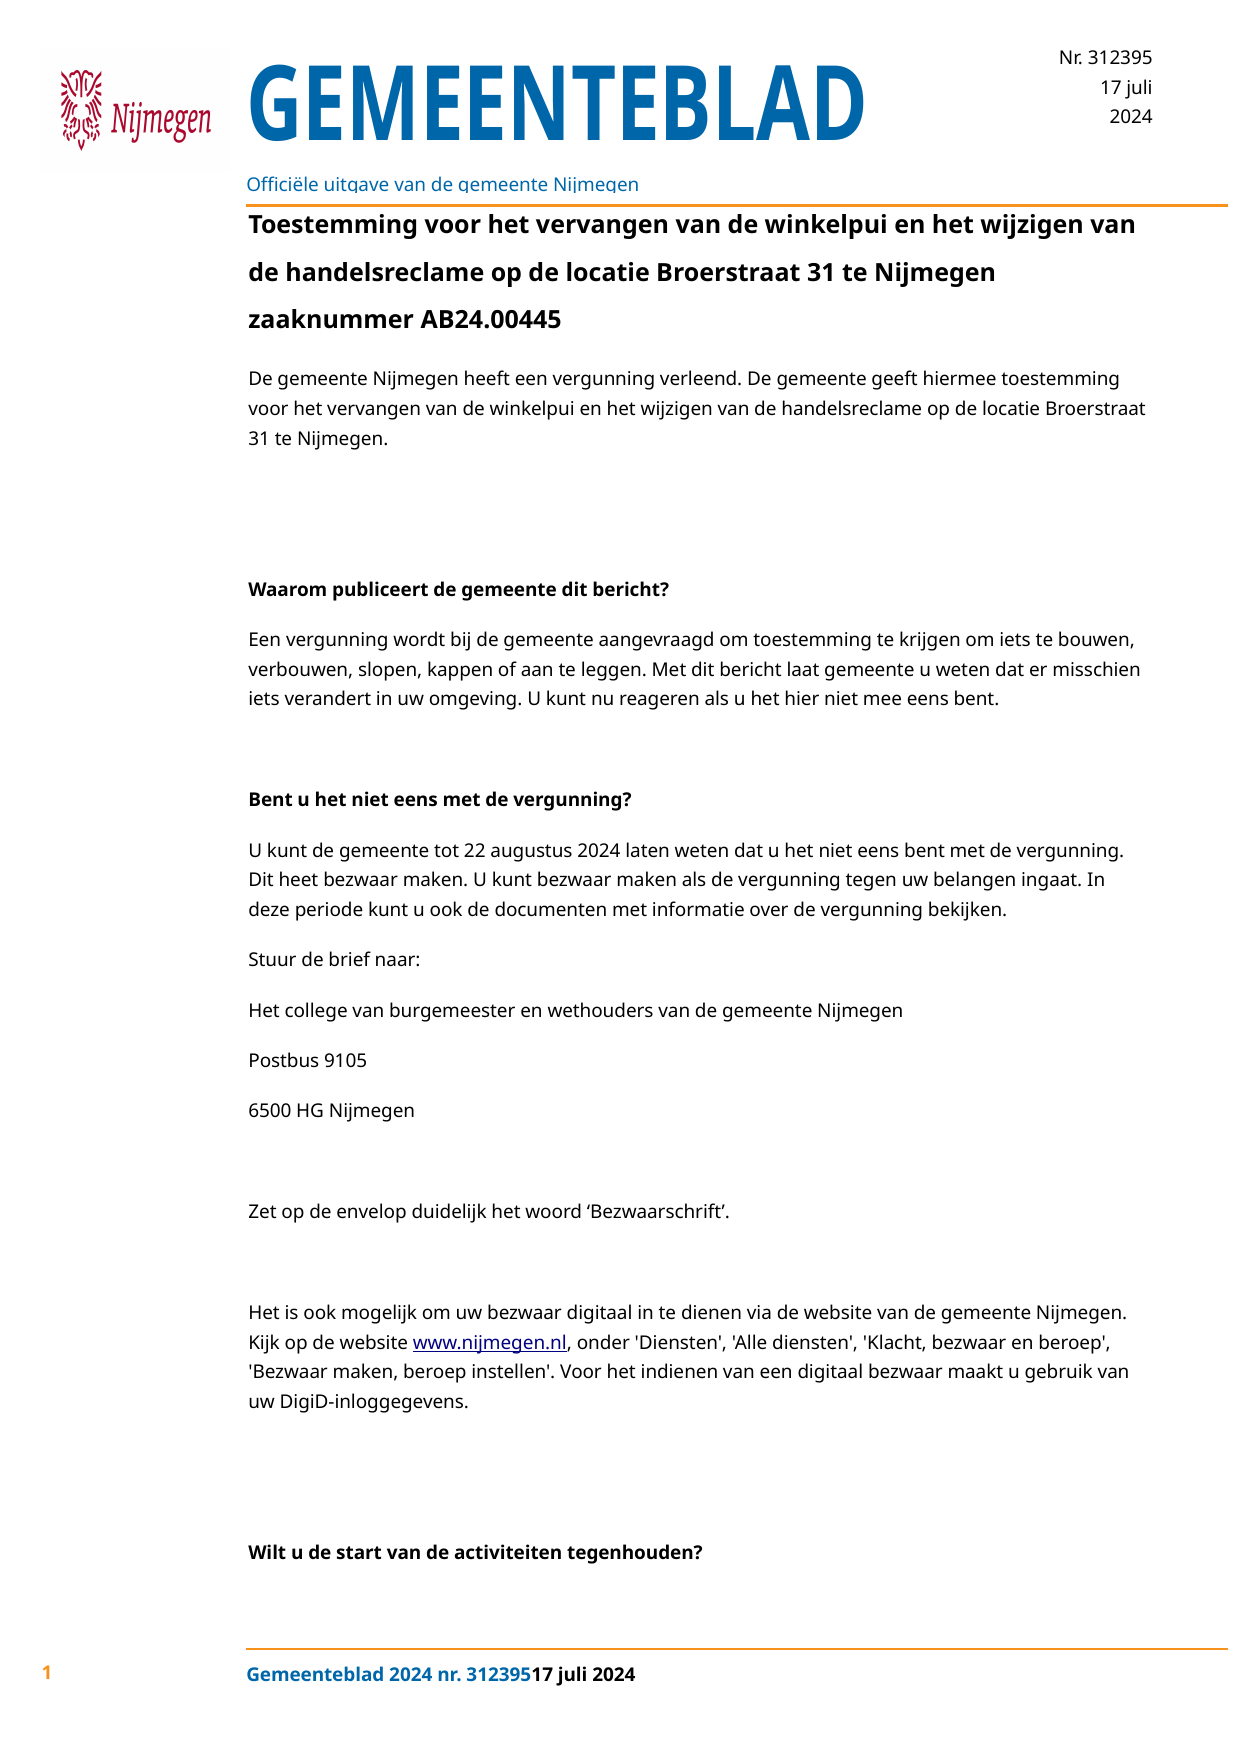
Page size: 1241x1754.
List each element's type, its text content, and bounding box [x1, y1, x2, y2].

text Postbus 9105 [248, 1047, 1152, 1073]
text Waarom publiceert de gemeente dit bericht? [248, 576, 1152, 602]
text Het is ook mogelijk om uw bezwaar digitaal in te dienen via de website van de gemeente Nijmegen. Kijk op de website www.nijmegen.nl, onder 'Diensten', 'Alle diensten', 'Klacht, bezwaar en beroep', 'Bezwaar maken, beroep instellen'. Voor het indienen van een digitaal bezwaar maakt u gebruik van uw DigiD-inloggegevens. [248, 1299, 1152, 1414]
text De gemeente Nijmegen heeft een vergunning verleend. De gemeente geeft hiermee toestemming voor het vervangen van de winkelpui en het wijzigen van de handelsreclame op de locatie Broerstraat 31 te Nijmegen. [248, 366, 1152, 450]
picture [41, 47, 231, 172]
text Een vergunning wordt bij de gemeente aangevraagd om toestemming te krijgen om iets te bouwen, verbouwen, slopen, kappen of aan te leggen. Met dit bericht laat gemeente u weten dat er misschien iets verandert in uw omgeving. U kunt nu reageren als u het hier niet mee eens bent. [248, 626, 1152, 711]
text Stuur de brief naar: [248, 946, 1152, 972]
text Toestemming voor het vervangen van de winkelpui en het wijzigen van de handelsreclame op de locatie Broerstraat 31 te Nijmegen zaaknummer AB24.00445 [248, 207, 1152, 336]
text Wilt u de start van de activiteiten tegenhouden? [248, 1539, 1152, 1565]
text Bent u het niet eens met de vergunning? [248, 786, 1152, 812]
text 6500 HG Nijmegen [248, 1098, 1152, 1123]
text Het college van burgemeester en wethouders van de gemeente Nijmegen [248, 997, 1152, 1022]
text Zet op de envelop duidelijk het woord ‘Bezwaarschrift’. [248, 1198, 1152, 1224]
text U kunt de gemeente tot 22 augustus 2024 laten weten dat u het niet eens bent met de vergunning. Dit heet bezwaar maken. U kunt bezwaar maken als de vergunning tegen uw belangen ingaat. In deze periode kunt u ook de documenten met informatie over de vergunning bekijken. [248, 837, 1152, 922]
